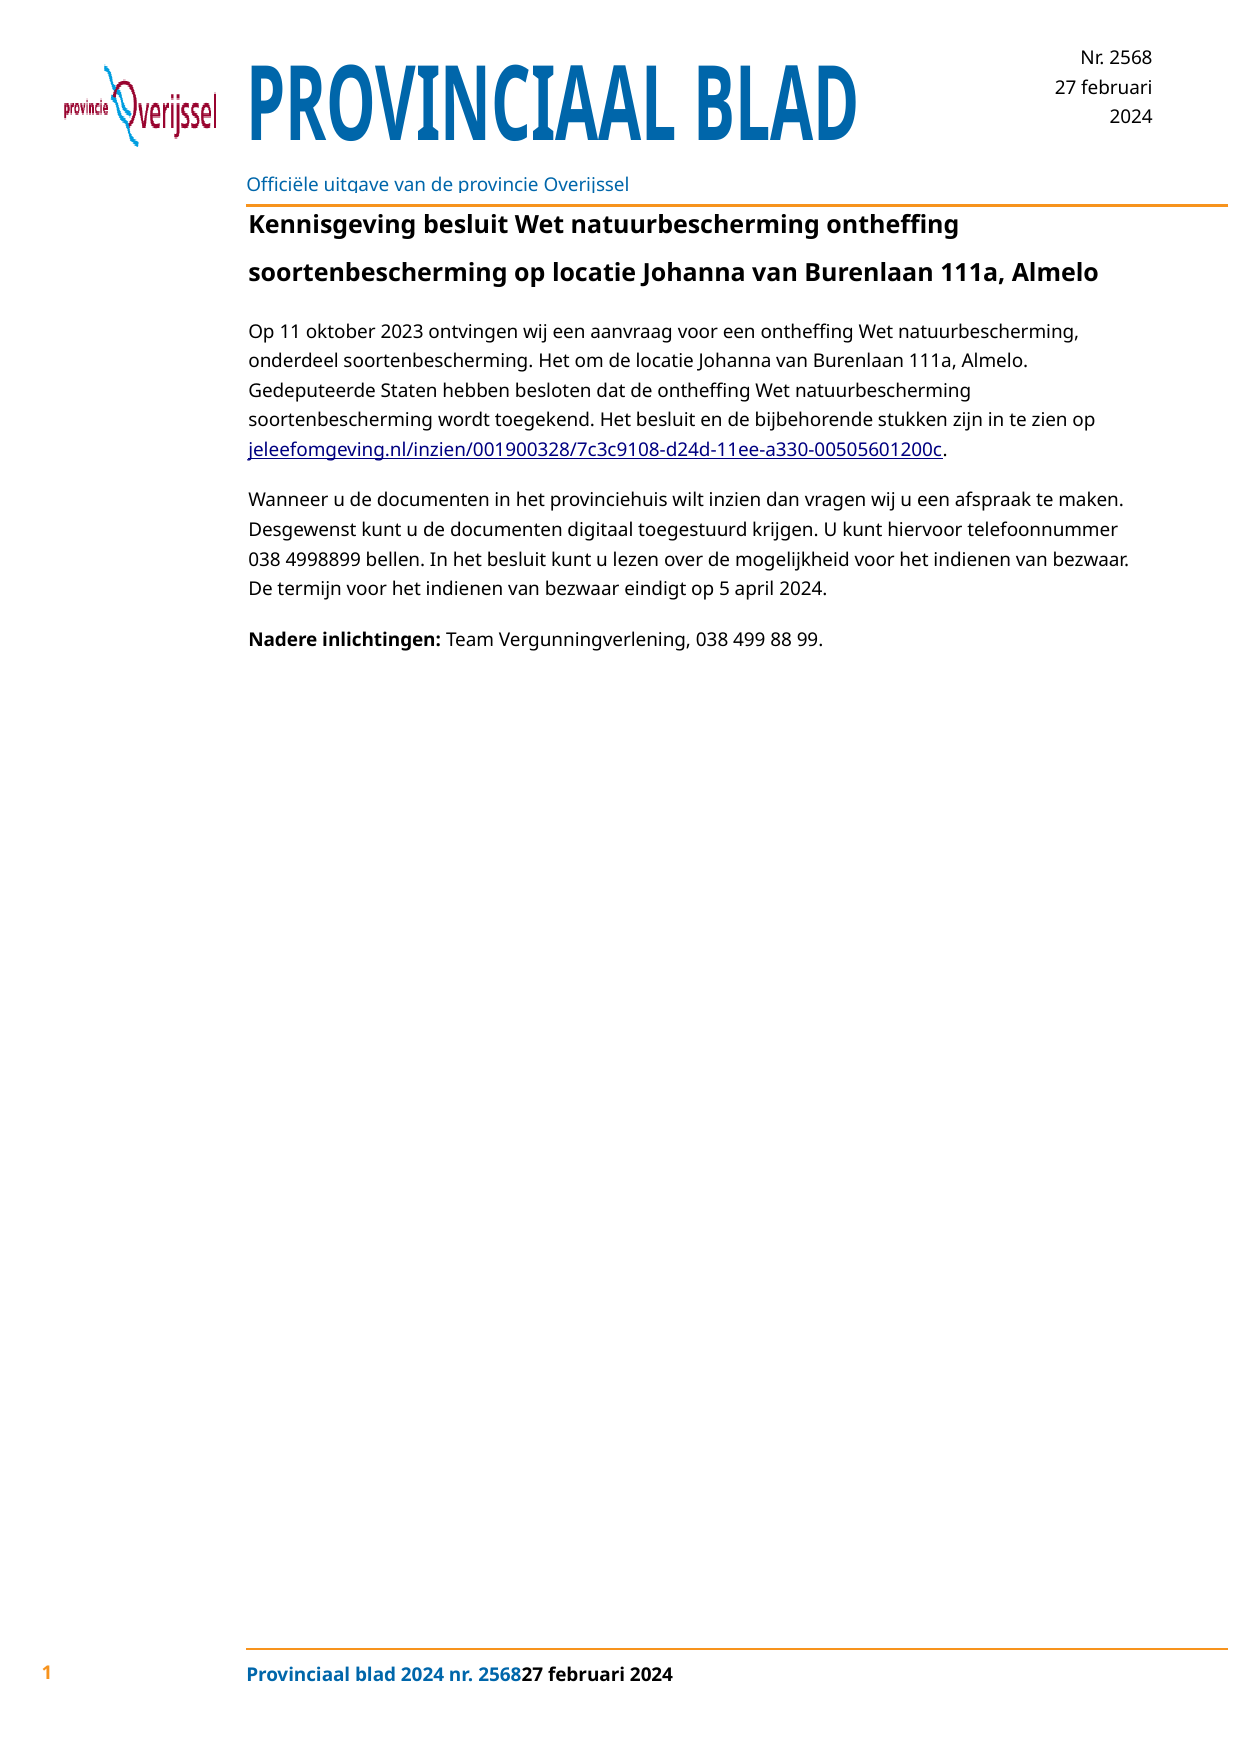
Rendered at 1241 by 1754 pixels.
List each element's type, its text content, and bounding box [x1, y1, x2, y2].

text Kennisgeving besluit Wet natuurbescherming ontheffing soortenbescherming op locatie Johanna van Burenlaan 111a, Almelo [248, 207, 1152, 288]
text Nadere inlichtingen: Team Vergunningverlening, 038 499 88 99. [248, 626, 1152, 652]
picture [41, 47, 231, 172]
text Wanneer u de documenten in het provinciehuis wilt inzien dan vragen wij u een afspraak te maken. Desgewenst kunt u de documenten digitaal toegestuurd krijgen. U kunt hiervoor telefoonnummer 038 4998899 bellen. In het besluit kunt u lezen over de mogelijkheid voor het indienen van bezwaar. De termijn voor het indienen van bezwaar eindigt op 5 april 2024. [248, 487, 1152, 601]
text Op 11 oktober 2023 ontvingen wij een aanvraag voor een ontheffing Wet natuurbescherming, onderdeel soortenbescherming. Het om de locatie Johanna van Burenlaan 111a, Almelo. Gedeputeerde Staten hebben besloten dat de ontheffing Wet natuurbescherming soortenbescherming wordt toegekend. Het besluit en de bijbehorende stukken zijn in te zien op jeleefomgeving.nl/inzien/001900328/7c3c9108-d24d-11ee-a330-00505601200c. [248, 318, 1152, 462]
